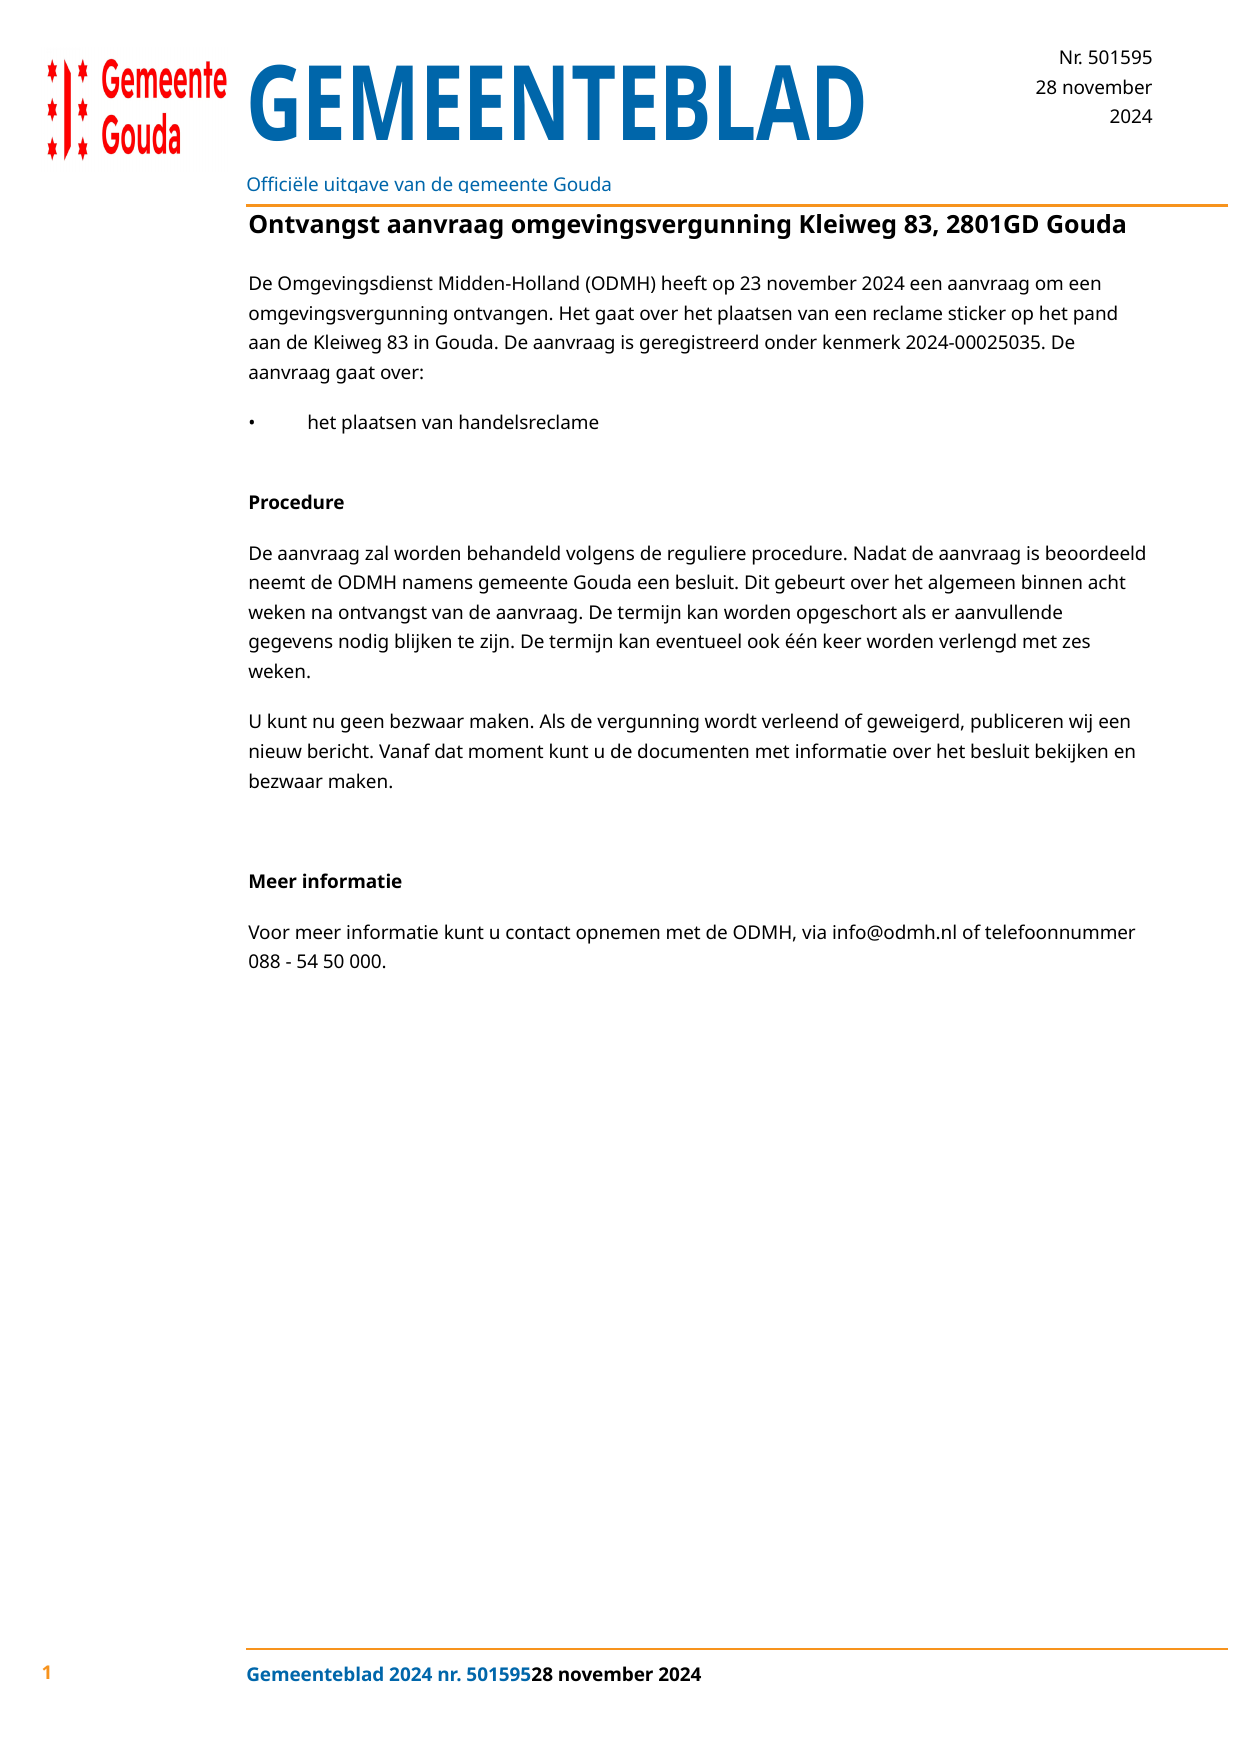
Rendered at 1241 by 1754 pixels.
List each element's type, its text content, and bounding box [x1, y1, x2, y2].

picture [41, 47, 231, 172]
list het plaatsen van handelsreclame [248, 409, 1152, 435]
text U kunt nu geen bezwaar maken. Als de vergunning wordt verleend of geweigerd, publiceren wij een nieuw bericht. Vanaf dat moment kunt u de documenten met informatie over het besluit bekijken en bezwaar maken. [248, 709, 1152, 793]
text De aanvraag zal worden behandeld volgens de reguliere procedure. Nadat de aanvraag is beoordeeld neemt de ODMH namens gemeente Gouda een besluit. Dit gebeurt over het algemeen binnen acht weken na ontvangst van de aanvraag. De termijn kan worden opgeschort als er aanvullende gegevens nodig blijken te zijn. De termijn kan eventueel ook één keer worden verlengd met zes weken. [248, 540, 1152, 684]
text Meer informatie [248, 869, 1152, 894]
text Voor meer informatie kunt u contact opnemen met de ODMH, via info@odmh.nl of telefoonnummer 088 - 54 50 000. [248, 919, 1152, 974]
text Procedure [248, 489, 1152, 515]
text Ontvangst aanvraag omgevingsvergunning Kleiweg 83, 2801GD Gouda [248, 207, 1152, 241]
text De Omgevingsdienst Midden-Holland (ODMH) heeft op 23 november 2024 een aanvraag om een omgevingsvergunning ontvangen. Het gaat over het plaatsen van een reclame sticker op het pand aan de Kleiweg 83 in Gouda. De aanvraag is geregistreerd onder kenmerk 2024-00025035. De aanvraag gaat over: [248, 270, 1152, 385]
